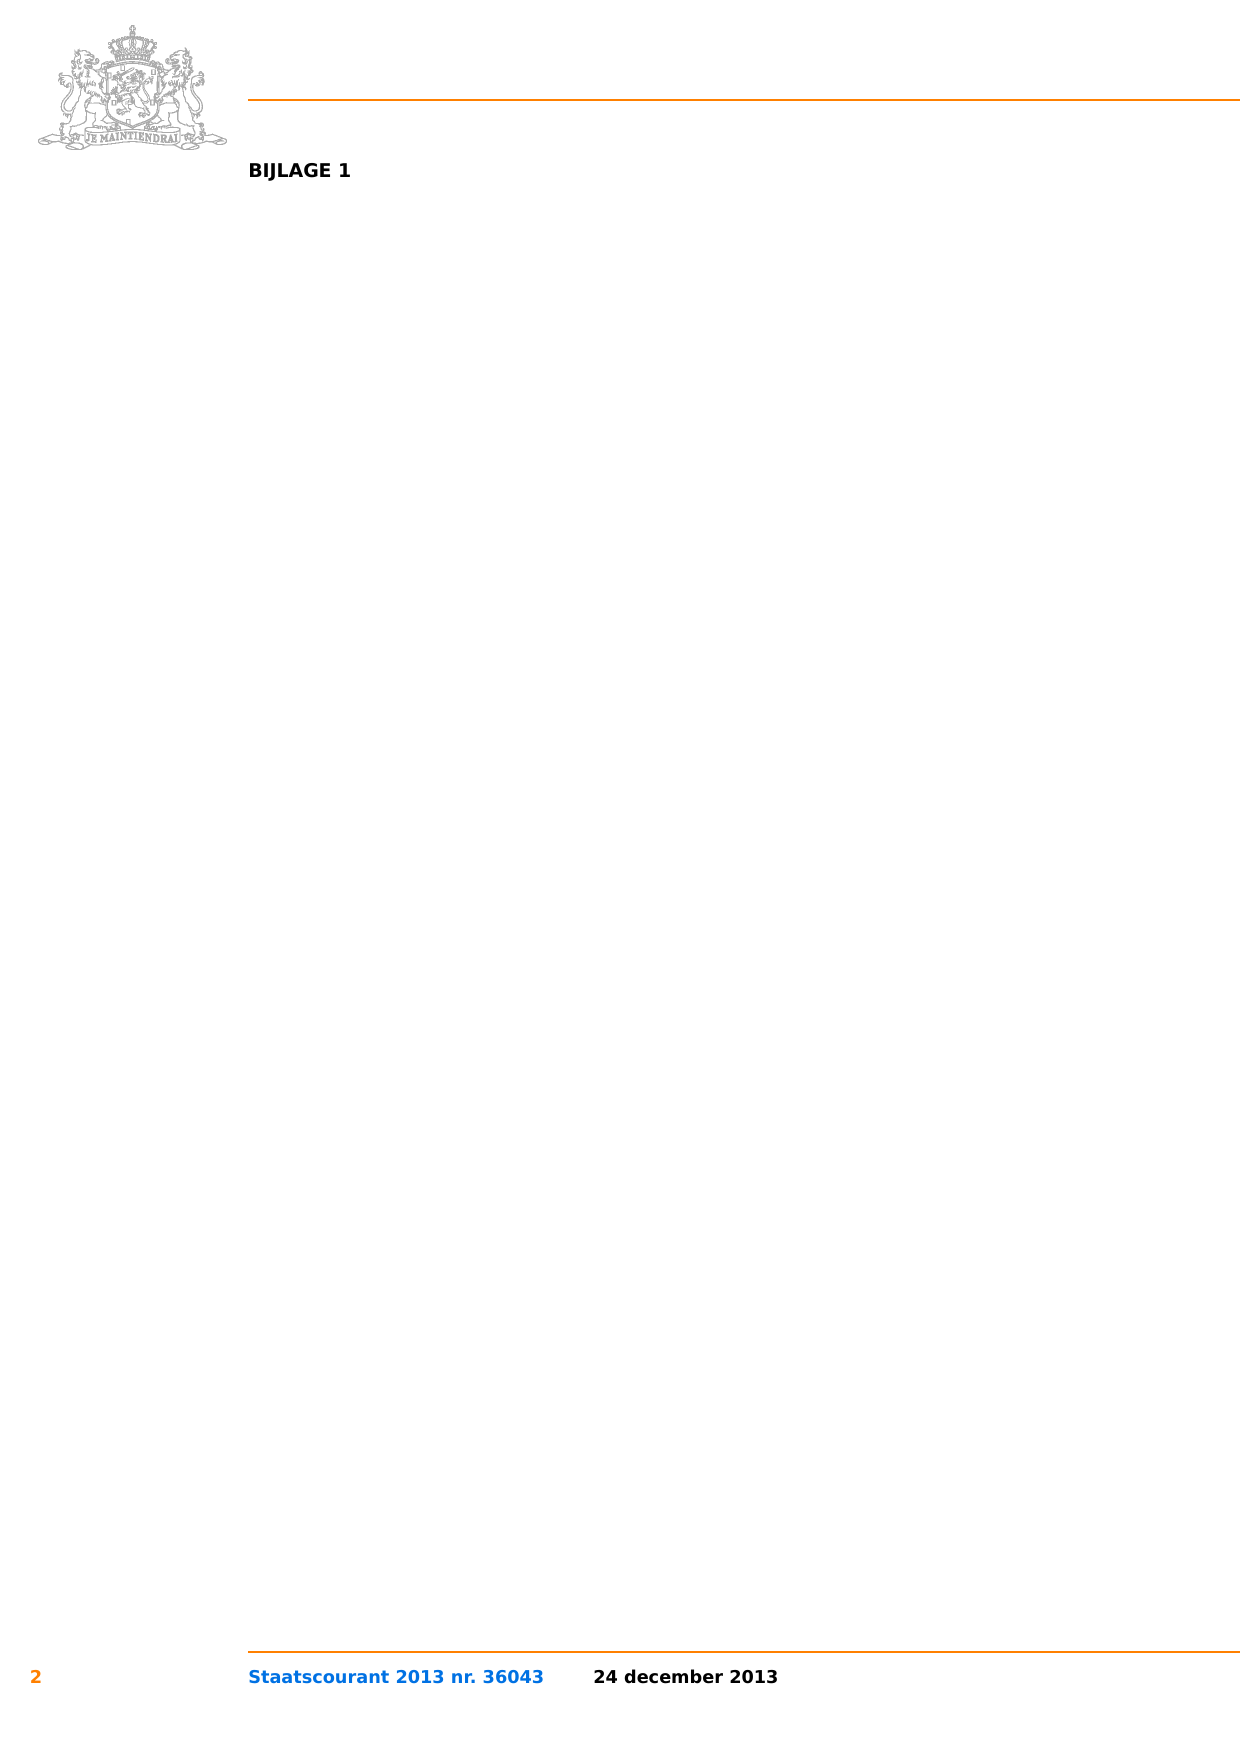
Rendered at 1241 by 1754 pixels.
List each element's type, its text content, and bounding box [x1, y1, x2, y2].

subtitle BIJLAGE 1 [248, 160, 1163, 182]
picture [38, 25, 227, 150]
